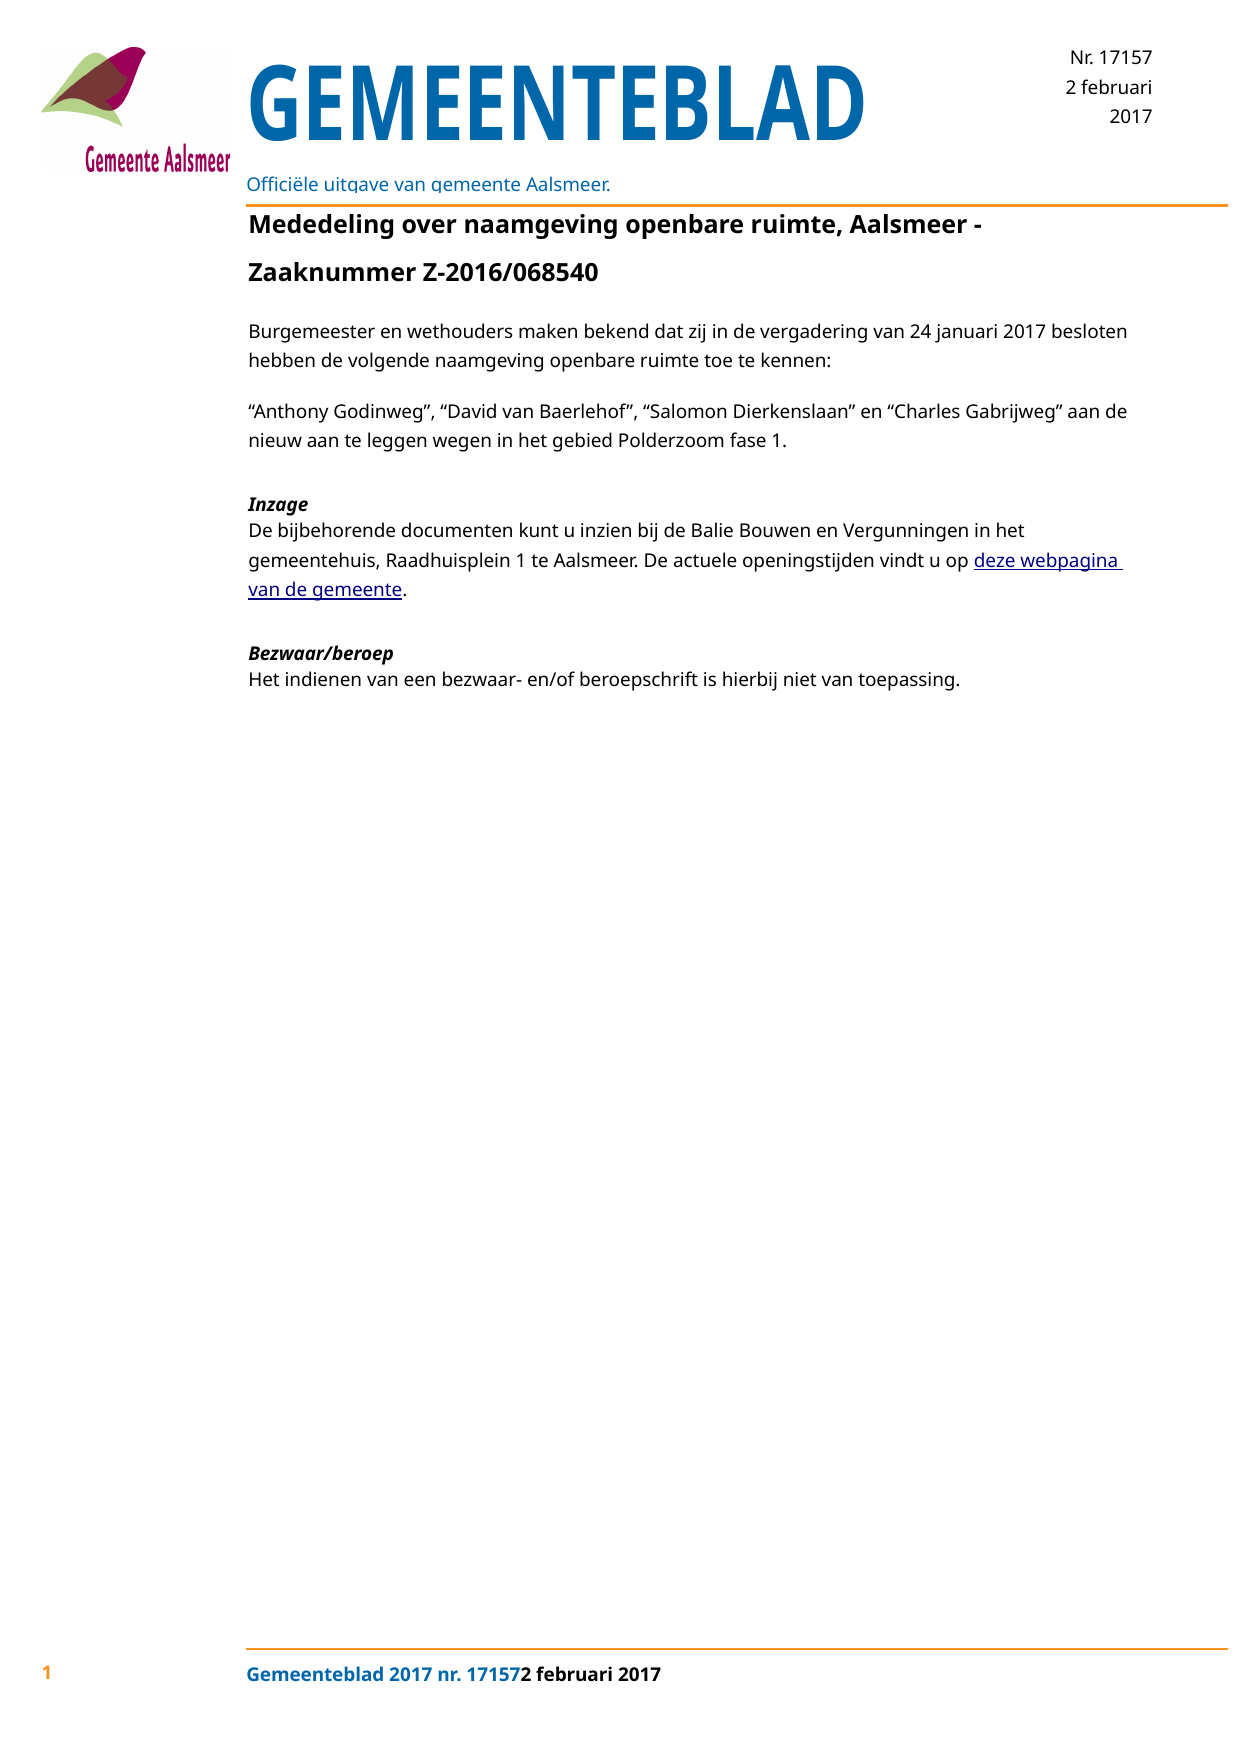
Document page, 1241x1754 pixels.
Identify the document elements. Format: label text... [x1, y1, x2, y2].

text Bezwaar/beroep [248, 640, 1152, 666]
text Het indienen van een bezwaar- en/of beroepschrift is hierbij niet van toepassing. [248, 666, 1152, 692]
text Burgemeester en wethouders maken bekend dat zij in de vergadering van 24 januari 2017 besloten hebben de volgende naamgeving openbare ruimte toe te kennen: [248, 318, 1152, 373]
text “Anthony Godinweg”, “David van Baerlehof”, “Salomon Dierkenslaan” en “Charles Gabrijweg” aan de nieuw aan te leggen wegen in het gebied Polderzoom fase 1. [248, 398, 1152, 453]
text De bijbehorende documenten kunt u inzien bij de Balie Bouwen en Vergunningen in het gemeentehuis, Raadhuisplein 1 te Aalsmeer. De actuele openingstijden vindt u op deze webpagina van de gemeente. [248, 517, 1152, 602]
text Mededeling over naamgeving openbare ruimte, Aalsmeer - Zaaknummer Z-2016/068540 [248, 207, 1152, 288]
text Inzage [248, 491, 1152, 517]
picture [41, 47, 231, 172]
